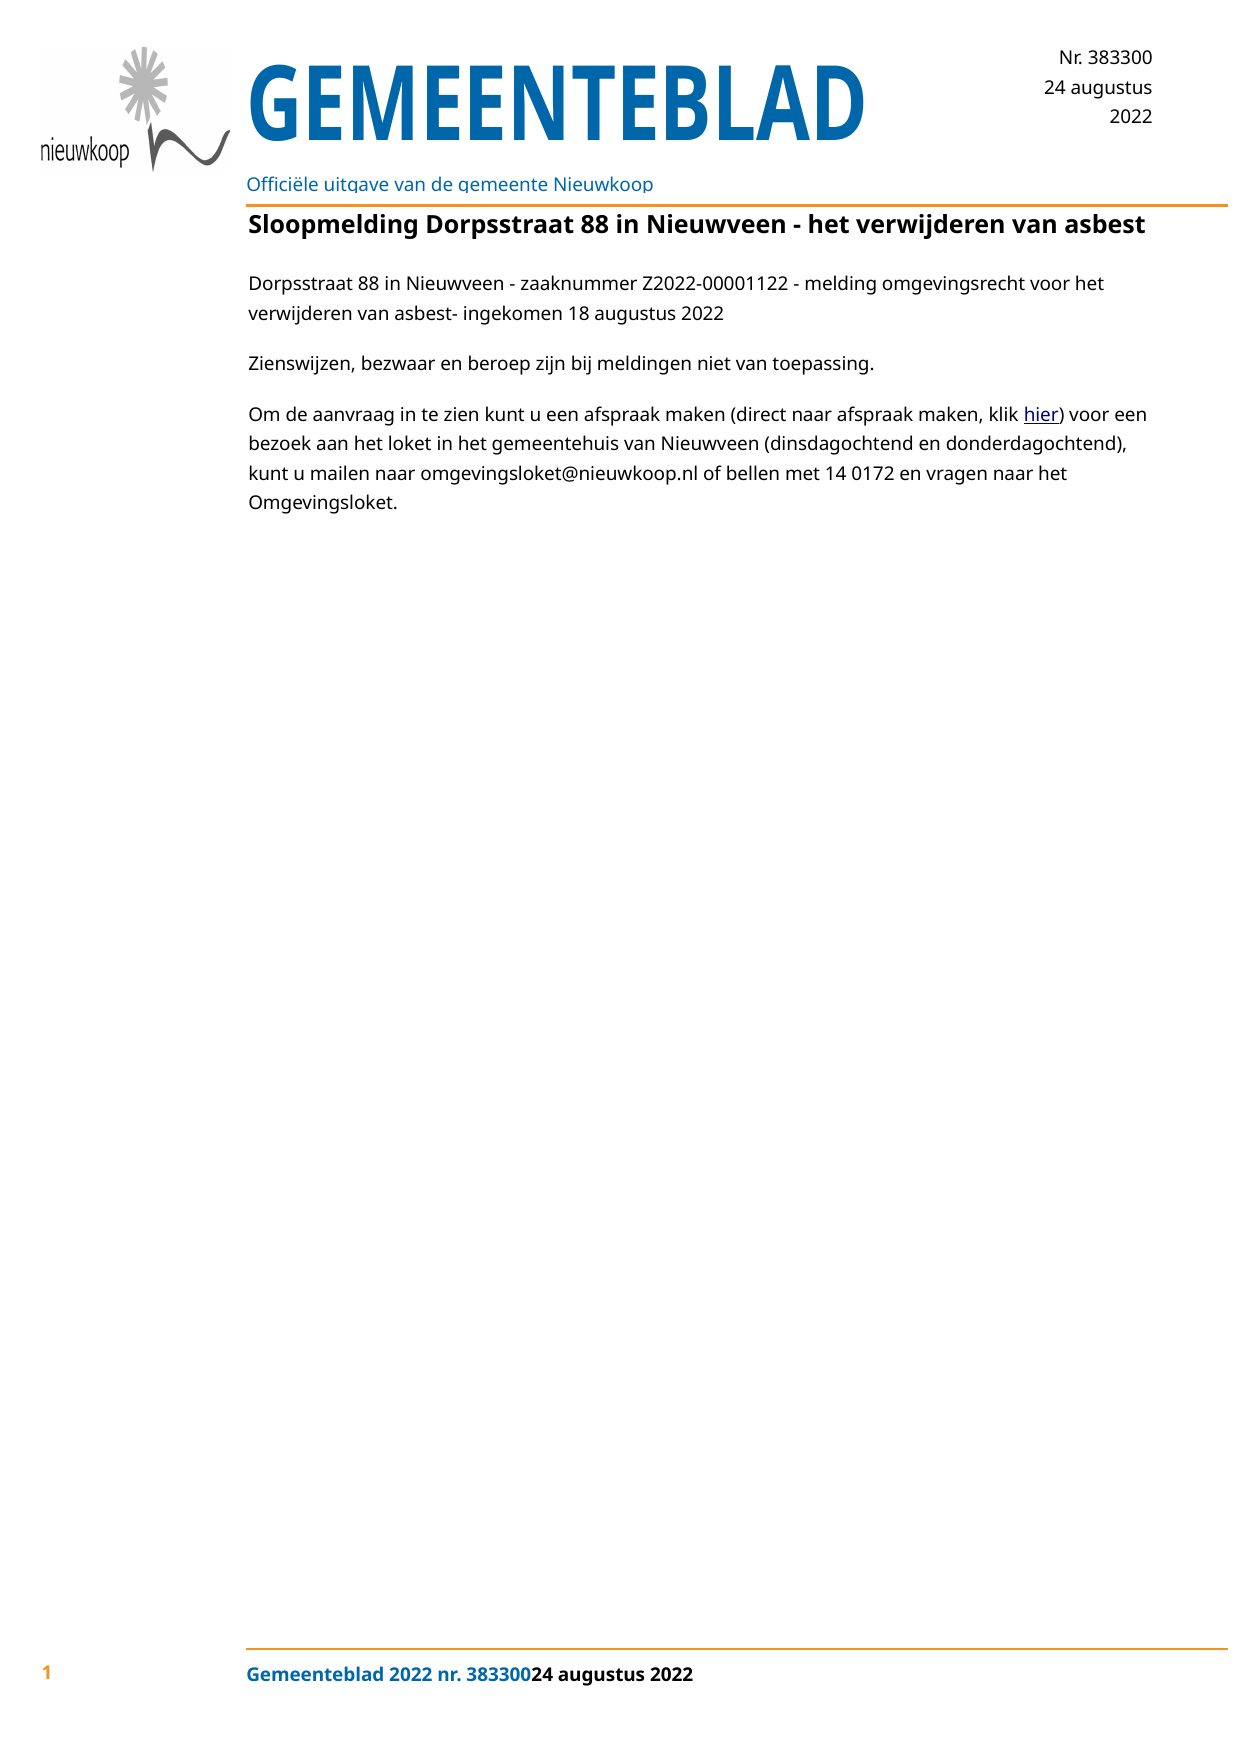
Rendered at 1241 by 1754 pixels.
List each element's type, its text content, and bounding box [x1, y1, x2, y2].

text Om de aanvraag in te zien kunt u een afspraak maken (direct naar afspraak maken, klik hier) voor een bezoek aan het loket in het gemeentehuis van Nieuwveen (dinsdagochtend en donderdagochtend), kunt u mailen naar omgevingsloket@nieuwkoop.nl of bellen met 14 0172 en vragen naar het Omgevingsloket. [248, 401, 1152, 515]
text Zienswijzen, bezwaar en beroep zijn bij meldingen niet van toepassing. [248, 350, 1152, 376]
text Dorpsstraat 88 in Nieuwveen - zaaknummer Z2022-00001122 - melding omgevingsrecht voor het verwijderen van asbest- ingekomen 18 augustus 2022 [248, 270, 1152, 326]
picture [41, 47, 231, 172]
text Sloopmelding Dorpsstraat 88 in Nieuwveen - het verwijderen van asbest [248, 207, 1152, 241]
